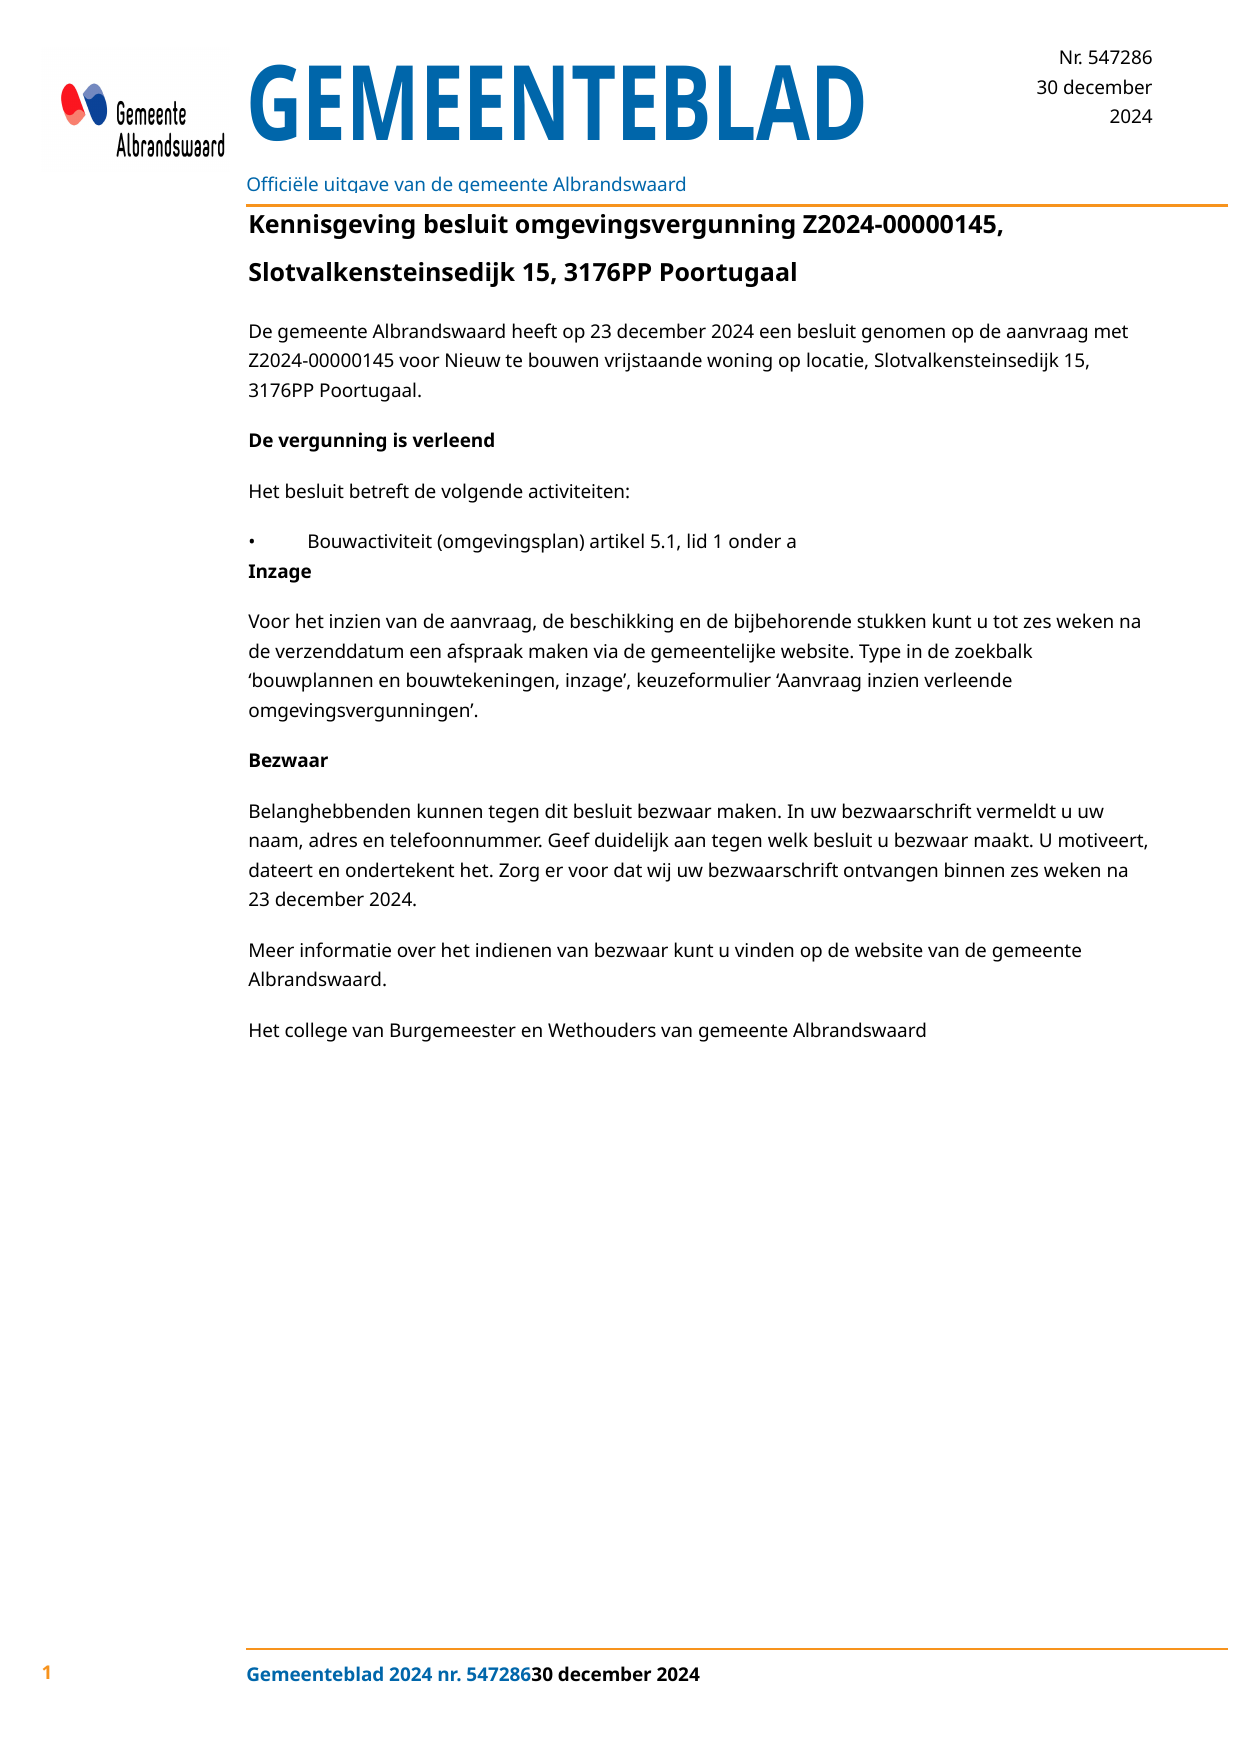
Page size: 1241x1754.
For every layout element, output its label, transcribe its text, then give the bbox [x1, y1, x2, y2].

text Voor het inzien van de aanvraag, de beschikking en de bijbehorende stukken kunt u tot zes weken na de verzenddatum een afspraak maken via de gemeentelijke website. Type in de zoekbalk ‘bouwplannen en bouwtekeningen, inzage’, keuzeformulier ‘Aanvraag inzien verleende omgevingsvergunningen’. [248, 608, 1152, 723]
text Kennisgeving besluit omgevingsvergunning Z2024-00000145, Slotvalkensteinsedijk 15, 3176PP Poortugaal [248, 207, 1152, 288]
text Inzage [248, 558, 1152, 584]
text De vergunning is verleend [248, 427, 1152, 453]
text Meer informatie over het indienen van bezwaar kunt u vinden op de website van de gemeente Albrandswaard. [248, 937, 1152, 992]
text Het college van Burgemeester en Wethouders van gemeente Albrandswaard [248, 1017, 1152, 1043]
picture [41, 47, 231, 172]
text Bezwaar [248, 747, 1152, 773]
list Bouwactiviteit (omgevingsplan) artikel 5.1, lid 1 onder a [248, 528, 1152, 554]
text Het besluit betreft de volgende activiteiten: [248, 478, 1152, 504]
text Belanghebbenden kunnen tegen dit besluit bezwaar maken. In uw bezwaarschrift vermeldt u uw naam, adres en telefoonnummer. Geef duidelijk aan tegen welk besluit u bezwaar maakt. U motiveert, dateert en ondertekent het. Zorg er voor dat wij uw bezwaarschrift ontvangen binnen zes weken na 23 december 2024. [248, 798, 1152, 912]
text De gemeente Albrandswaard heeft op 23 december 2024 een besluit genomen op de aanvraag met Z2024-00000145 voor Nieuw te bouwen vrijstaande woning op locatie, Slotvalkensteinsedijk 15, 3176PP Poortugaal. [248, 318, 1152, 403]
